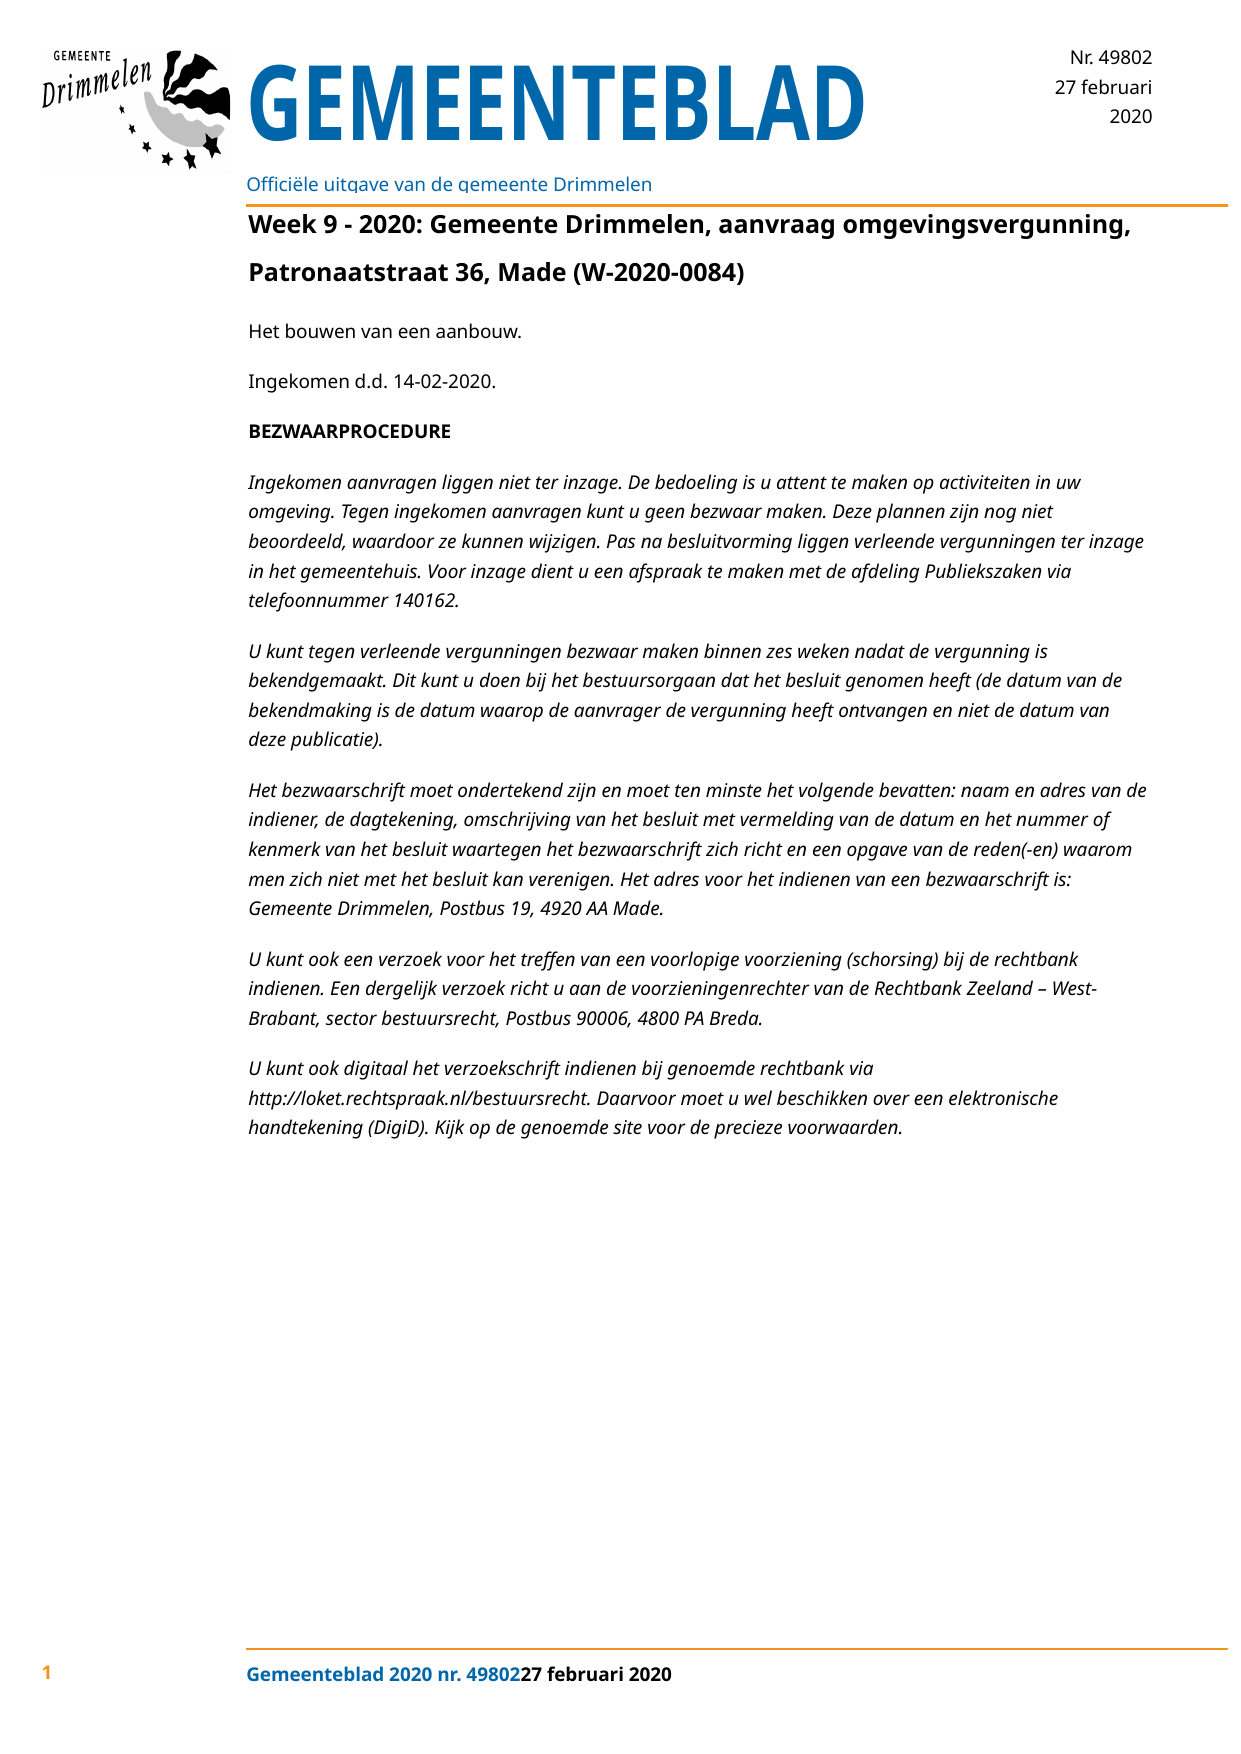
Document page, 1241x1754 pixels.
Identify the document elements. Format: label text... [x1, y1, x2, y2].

text Ingekomen aanvragen liggen niet ter inzage. De bedoeling is u attent te maken op activiteiten in uw omgeving. Tegen ingekomen aanvragen kunt u geen bezwaar maken. Deze plannen zijn nog niet beoordeeld, waardoor ze kunnen wijzigen. Pas na besluitvorming liggen verleende vergunningen ter inzage in het gemeentehuis. Voor inzage dient u een afspraak te maken met de afdeling Publiekszaken via telefoonnummer 140162. [248, 469, 1152, 613]
text Week 9 - 2020: Gemeente Drimmelen, aanvraag omgevingsvergunning, Patronaatstraat 36, Made (W-2020-0084) [248, 207, 1152, 288]
text BEZWAARPROCEDURE [248, 419, 1152, 444]
text Ingekomen d.d. 14-02-2020. [248, 368, 1152, 394]
text Het bezwaarschrift moet ondertekend zijn en moet ten minste het volgende bevatten: naam en adres van de indiener, de dagtekening, omschrijving van het besluit met vermelding van de datum en het nummer of kenmerk van het besluit waartegen het bezwaarschrift zich richt en een opgave van de reden(-en) waarom men zich niet met het besluit kan verenigen. Het adres voor het indienen van een bezwaarschrift is: Gemeente Drimmelen, Postbus 19, 4920 AA Made. [248, 777, 1152, 921]
text U kunt tegen verleende vergunningen bezwaar maken binnen zes weken nadat de vergunning is bekendgemaakt. Dit kunt u doen bij het bestuursorgaan dat het besluit genomen heeft (de datum van de bekendmaking is de datum waarop de aanvrager de vergunning heeft ontvangen en niet de datum van deze publicatie). [248, 638, 1152, 752]
text U kunt ook een verzoek voor het treffen van een voorlopige voorziening (schorsing) bij de rechtbank indienen. Een dergelijk verzoek richt u aan de voorzieningenrechter van de Rechtbank Zeeland – West-Brabant, sector bestuursrecht, Postbus 90006, 4800 PA Breda. [248, 946, 1152, 1031]
text Het bouwen van een aanbouw. [248, 318, 1152, 344]
text U kunt ook digitaal het verzoekschrift indienen bij genoemde rechtbank via http://loket.rechtspraak.nl/bestuursrecht. Daarvoor moet u wel beschikken over een elektronische handtekening (DigiD). Kijk op de genoemde site voor de precieze voorwaarden. [248, 1055, 1152, 1140]
picture [41, 47, 231, 172]
